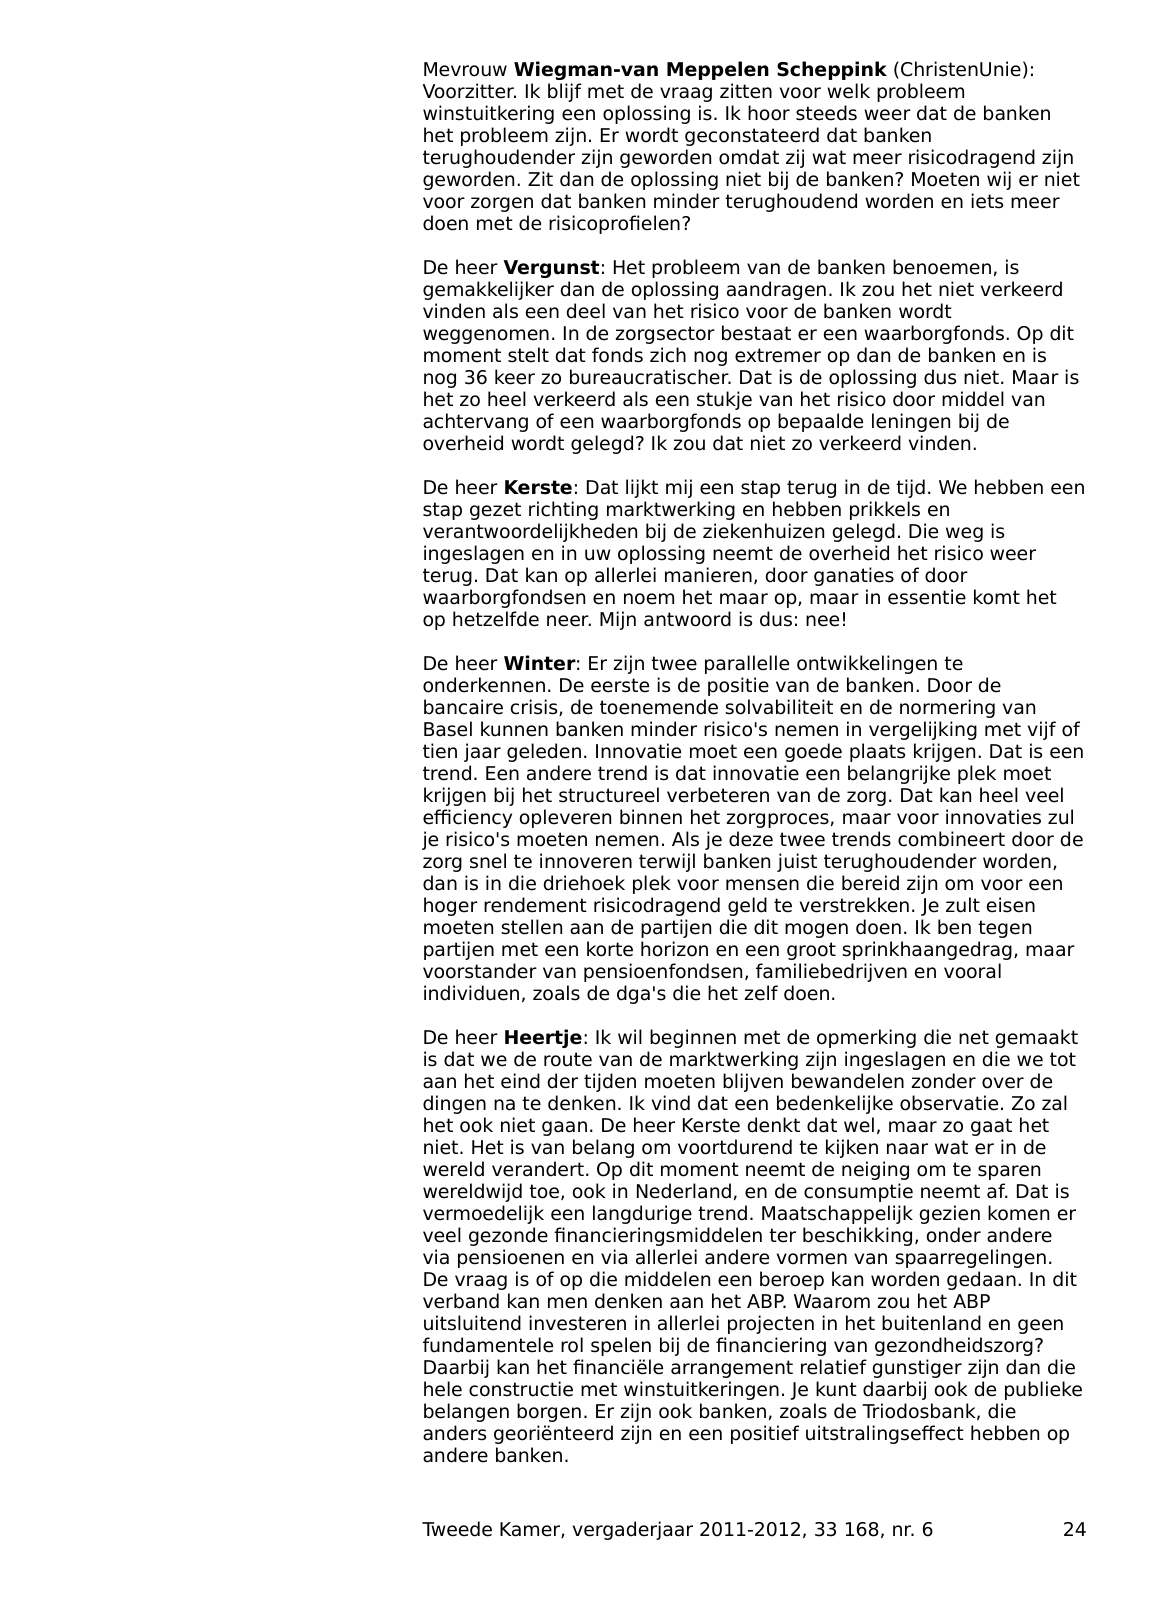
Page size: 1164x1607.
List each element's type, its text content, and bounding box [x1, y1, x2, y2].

text De vraag is of op die middelen een beroep kan worden gedaan. In dit verband kan men denken aan het ABP. Waarom zou het ABP uitsluitend investeren in allerlei projecten in het buitenland en geen fundamentele rol spelen bij de financiering van gezondheidszorg? Daarbij kan het financiële arrangement relatief gunstiger zijn dan die hele constructie met winstuitkeringen. Je kunt daarbij ook de publieke belangen borgen. Er zijn ook banken, zoals de Triodosbank, die anders georiënteerd zijn en een positief uitstralingseffect hebben op andere banken. [422, 1269, 1087, 1467]
text De heer Vergunst: Het probleem van de banken benoemen, is gemakkelijker dan de oplossing aandragen. Ik zou het niet verkeerd vinden als een deel van het risico voor de banken wordt weggenomen. In de zorgsector bestaat er een waarborgfonds. Op dit moment stelt dat fonds zich nog extremer op dan de banken en is nog 36 keer zo bureaucratischer. Dat is de oplossing dus niet. Maar is het zo heel verkeerd als een stukje van het risico door middel van achtervang of een waarborgfonds op bepaalde leningen bij de overheid wordt gelegd? Ik zou dat niet zo verkeerd vinden. [422, 257, 1087, 455]
text Mevrouw Wiegman-van Meppelen Scheppink (ChristenUnie): Voorzitter. Ik blijf met de vraag zitten voor welk probleem winstuitkering een oplossing is. Ik hoor steeds weer dat de banken het probleem zijn. Er wordt geconstateerd dat banken terughoudender zijn geworden omdat zij wat meer risicodragend zijn geworden. Zit dan de oplossing niet bij de banken? Moeten wij er niet voor zorgen dat banken minder terughoudend worden en iets meer doen met de risicoprofielen? [422, 59, 1087, 235]
text De heer Kerste: Dat lijkt mij een stap terug in de tijd. We hebben een stap gezet richting marktwerking en hebben prikkels en verantwoordelijkheden bij de ziekenhuizen gelegd. Die weg is ingeslagen en in uw oplossing neemt de overheid het risico weer terug. Dat kan op allerlei manieren, door ganaties of door waarborgfondsen en noem het maar op, maar in essentie komt het op hetzelfde neer. Mijn antwoord is dus: nee! [422, 477, 1087, 631]
text De heer Heertje: Ik wil beginnen met de opmerking die net gemaakt is dat we de route van de marktwerking zijn ingeslagen en die we tot aan het eind der tijden moeten blijven bewandelen zonder over de dingen na te denken. Ik vind dat een bedenkelijke observatie. Zo zal het ook niet gaan. De heer Kerste denkt dat wel, maar zo gaat het niet. Het is van belang om voortdurend te kijken naar wat er in de wereld verandert. Op dit moment neemt de neiging om te sparen wereldwijd toe, ook in Nederland, en de consumptie neemt af. Dat is vermoedelijk een langdurige trend. Maatschappelijk gezien komen er veel gezonde financieringsmiddelen ter beschikking, onder andere via pensioenen en via allerlei andere vormen van spaarregelingen. [422, 1027, 1087, 1269]
text De heer Winter: Er zijn twee parallelle ontwikkelingen te onderkennen. De eerste is de positie van de banken. Door de bancaire crisis, de toenemende solvabiliteit en de normering van Basel kunnen banken minder risico's nemen in vergelijking met vijf of tien jaar geleden. Innovatie moet een goede plaats krijgen. Dat is een trend. Een andere trend is dat innovatie een belangrijke plek moet krijgen bij het structureel verbeteren van de zorg. Dat kan heel veel efficiency opleveren binnen het zorgproces, maar voor innovaties zul je risico's moeten nemen. Als je deze twee trends combineert door de zorg snel te innoveren terwijl banken juist terughoudender worden, dan is in die driehoek plek voor mensen die bereid zijn om voor een hoger rendement risicodragend geld te verstrekken. Je zult eisen moeten stellen aan de partijen die dit mogen doen. Ik ben tegen partijen met een korte horizon en een groot sprinkhaangedrag, maar voorstander van pensioenfondsen, familiebedrijven en vooral individuen, zoals de dga's die het zelf doen. [422, 653, 1087, 1005]
